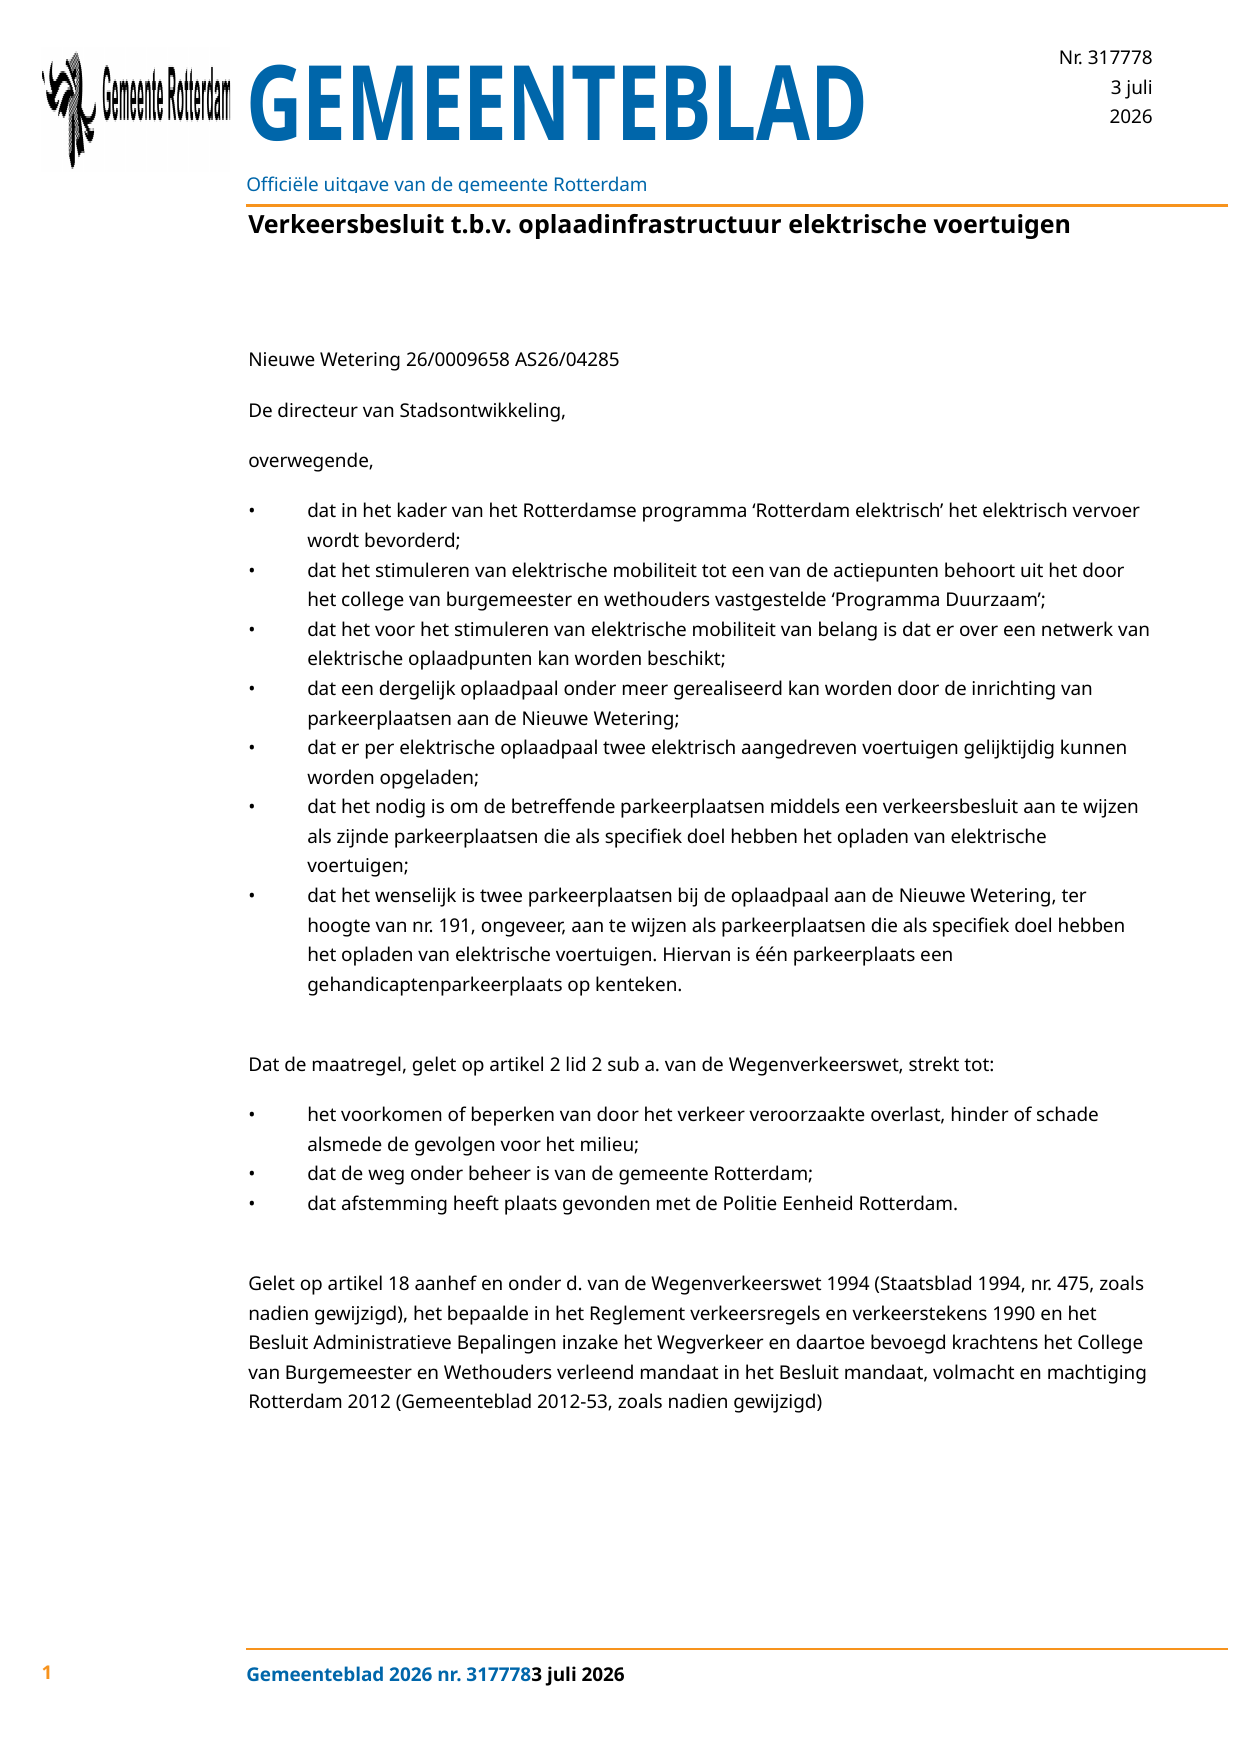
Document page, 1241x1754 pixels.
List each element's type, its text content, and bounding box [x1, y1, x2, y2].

list dat de weg onder beheer is van de gemeente Rotterdam; [248, 1161, 1152, 1186]
text De directeur van Stadsontwikkeling, [248, 397, 1152, 423]
list dat het nodig is om de betreffende parkeerplaatsen middels een verkeersbesluit aan te wijzen als zijnde parkeerplaatsen die als specifiek doel hebben het opladen van elektrische voertuigen; [248, 793, 1152, 878]
list dat het voor het stimuleren van elektrische mobiliteit van belang is dat er over een netwerk van elektrische oplaadpunten kan worden beschikt; [248, 616, 1152, 671]
text Nieuwe Wetering 26/0009658 AS26/04285 [248, 346, 1152, 372]
list dat in het kader van het Rotterdamse programma ‘Rotterdam elektrisch’ het elektrisch vervoer wordt bevorderd; [248, 498, 1152, 553]
list het voorkomen of beperken van door het verkeer veroorzaakte overlast, hinder of schade alsmede de gevolgen voor het milieu; [248, 1101, 1152, 1157]
text overwegende, [248, 447, 1152, 473]
text Gelet op artikel 18 aanhef en onder d. van de Wegenverkeerswet 1994 (Staatsblad 1994, nr. 475, zoals nadien gewijzigd), het bepaalde in het Reglement verkeersregels en verkeerstekens 1990 en het Besluit Administratieve Bepalingen inzake het Wegverkeer en daartoe bevoegd krachtens het College van Burgemeester en Wethouders verleend mandaat in het Besluit mandaat, volmacht en machtiging Rotterdam 2012 (Gemeenteblad 2012-53, zoals nadien gewijzigd) [248, 1270, 1152, 1414]
list dat het wenselijk is twee parkeerplaatsen bij de oplaadpaal aan de Nieuwe Wetering, ter hoogte van nr. 191, ongeveer, aan te wijzen als parkeerplaatsen die als specifiek doel hebben het opladen van elektrische voertuigen. Hiervan is één parkeerplaats een gehandicaptenparkeerplaats op kenteken. [248, 882, 1152, 997]
picture [41, 47, 231, 172]
text Dat de maatregel, gelet op artikel 2 lid 2 sub a. van de Wegenverkeerswet, strekt tot: [248, 1051, 1152, 1077]
list dat afstemming heeft plaats gevonden met de Politie Eenheid Rotterdam. [248, 1190, 1152, 1216]
text Verkeersbesluit t.b.v. oplaadinfrastructuur elektrische voertuigen [248, 207, 1152, 241]
list dat er per elektrische oplaadpaal twee elektrisch aangedreven voertuigen gelijktijdig kunnen worden opgeladen; [248, 734, 1152, 790]
list dat het stimuleren van elektrische mobiliteit tot een van de actiepunten behoort uit het door het college van burgemeester en wethouders vastgestelde ‘Programma Duurzaam’; [248, 557, 1152, 612]
list dat een dergelijk oplaadpaal onder meer gerealiseerd kan worden door de inrichting van parkeerplaatsen aan de Nieuwe Wetering; [248, 675, 1152, 731]
